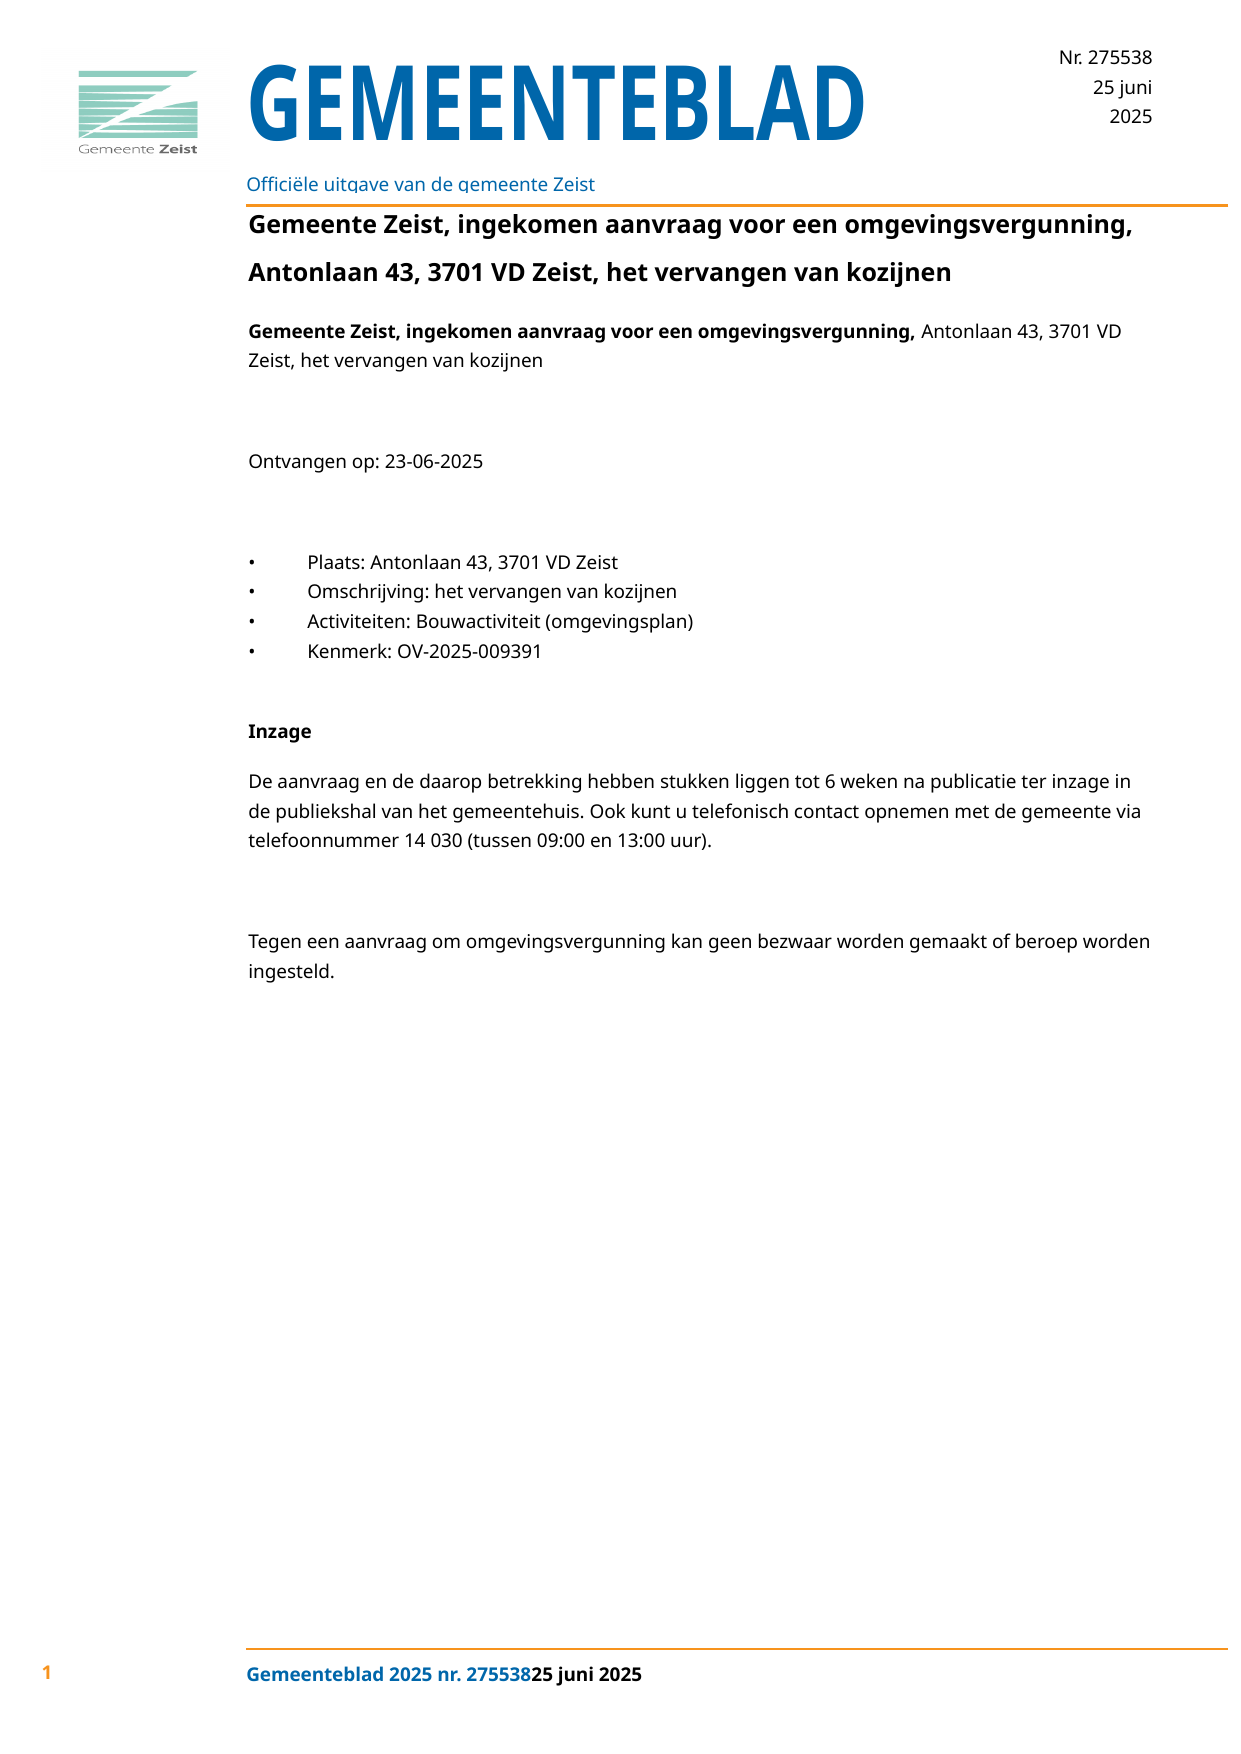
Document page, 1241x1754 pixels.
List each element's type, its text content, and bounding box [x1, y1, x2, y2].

text Tegen een aanvraag om omgevingsvergunning kan geen bezwaar worden gemaakt of beroep worden ingesteld. [248, 928, 1152, 984]
text Inzage [248, 718, 1152, 744]
text De aanvraag en de daarop betrekking hebben stukken liggen tot 6 weken na publicatie ter inzage in de publiekshal van het gemeentehuis. Ook kunt u telefonisch contact opnemen met de gemeente via telefoonnummer 14 030 (tussen 09:00 en 13:00 uur). [248, 768, 1152, 853]
list Kenmerk: OV-2025-009391 [248, 638, 1152, 664]
text Gemeente Zeist, ingekomen aanvraag voor een omgevingsvergunning, Antonlaan 43, 3701 VD Zeist, het vervangen van kozijnen [248, 318, 1152, 373]
list Plaats: Antonlaan 43, 3701 VD Zeist [248, 549, 1152, 575]
list Omschrijving: het vervangen van kozijnen [248, 579, 1152, 604]
text Ontvangen op: 23-06-2025 [248, 448, 1152, 474]
list Activiteiten: Bouwactiviteit (omgevingsplan) [248, 608, 1152, 634]
text Gemeente Zeist, ingekomen aanvraag voor een omgevingsvergunning, Antonlaan 43, 3701 VD Zeist, het vervangen van kozijnen [248, 207, 1152, 288]
picture [41, 47, 231, 172]
